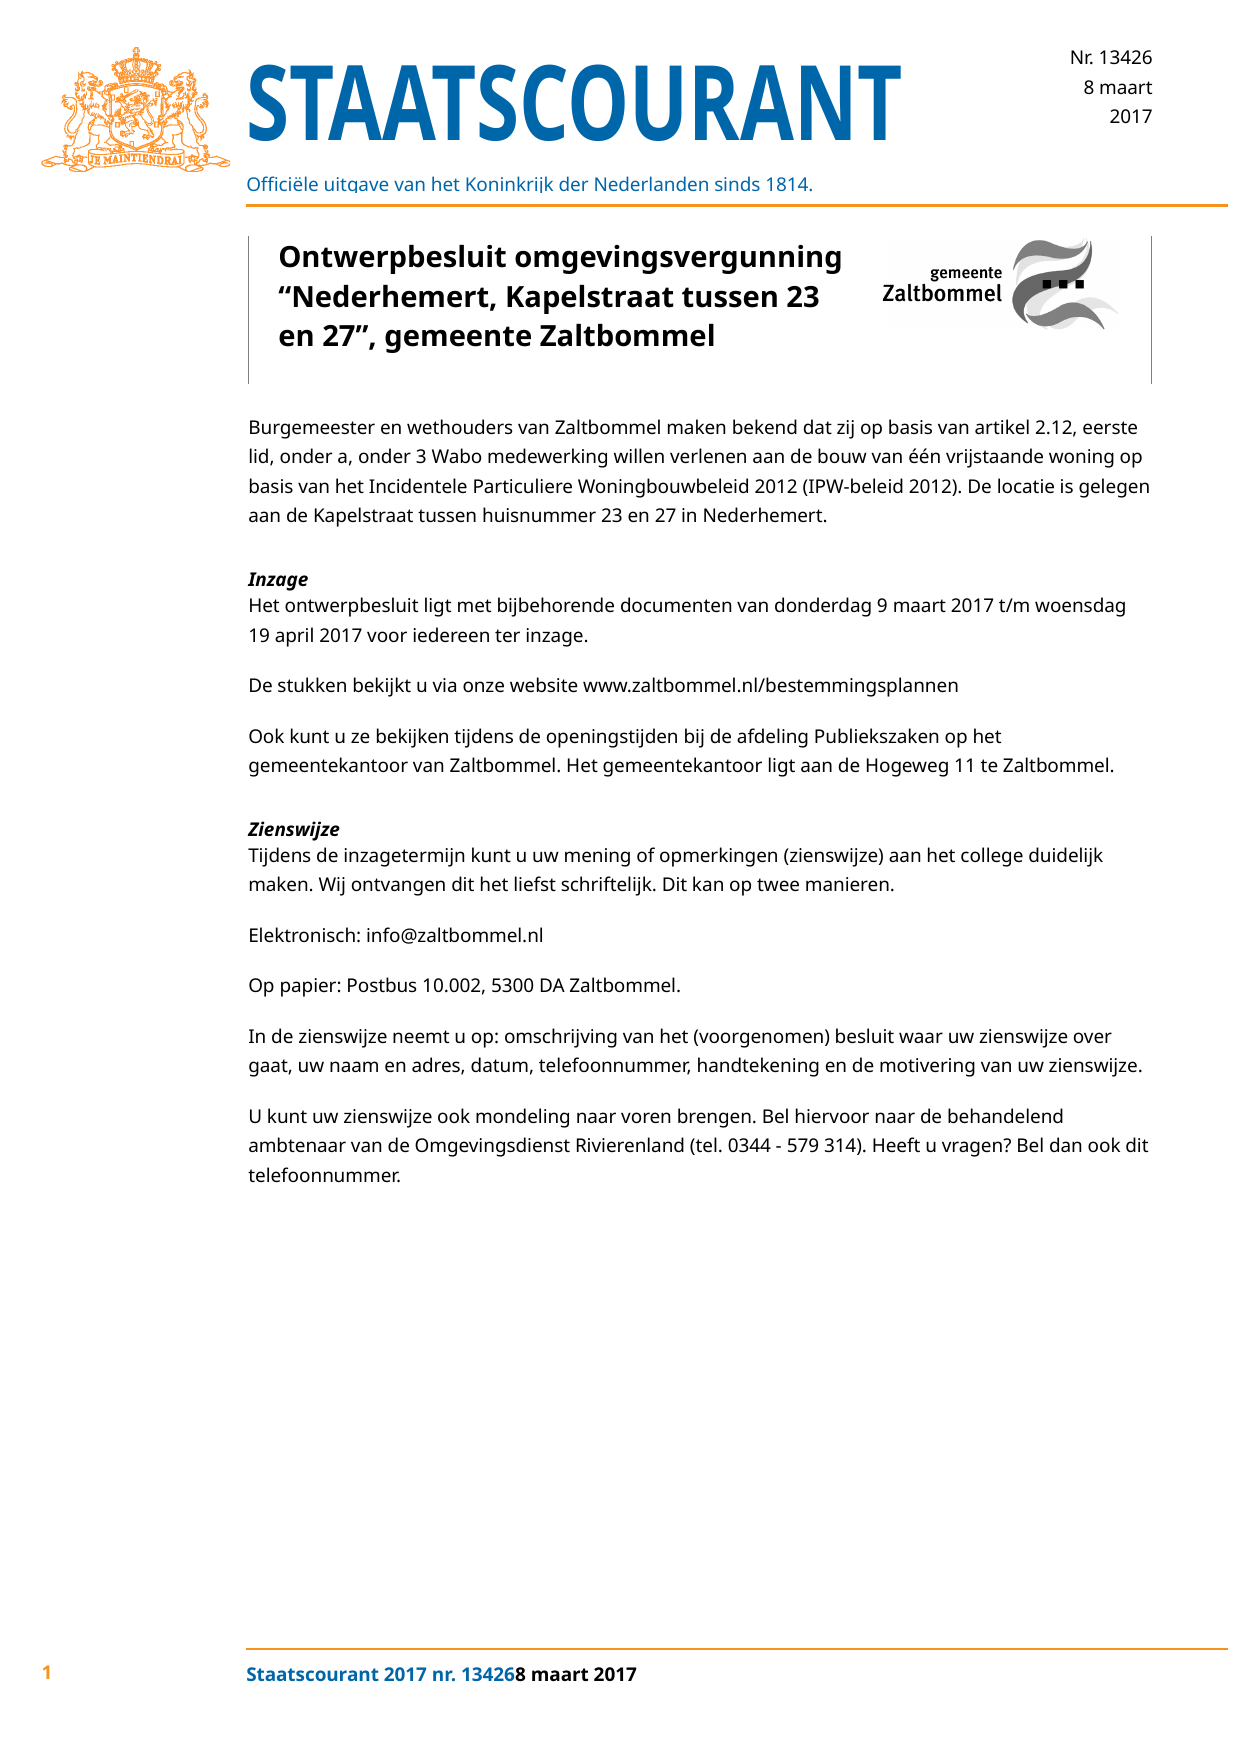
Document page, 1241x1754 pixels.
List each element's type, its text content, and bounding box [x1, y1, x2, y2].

text Burgemeester en wethouders van Zaltbommel maken bekend dat zij op basis van artikel 2.12, eerste lid, onder a, onder 3 Wabo medewerking willen verlenen aan de bouw van één vrijstaande woning op basis van het Incidentele Particuliere Woningbouwbeleid 2012 (IPW-beleid 2012). De locatie is gelegen aan de Kapelstraat tussen huisnummer 23 en 27 in Nederhemert. [248, 414, 1152, 528]
table_header Ontwerpbesluit omgevingsvergunning “Nederhemert, Kapelstraat tussen 23 en 27”, gemeente Zaltbommel [249, 236, 850, 384]
text Op papier: Postbus 10.002, 5300 DA Zaltbommel. [248, 972, 1152, 998]
picture [882, 236, 1119, 330]
picture [41, 47, 231, 172]
table_header [1119, 236, 1151, 329]
text U kunt uw zienswijze ook mondeling naar voren brengen. Bel hiervoor naar de behandelend ambtenaar van de Omgevingsdienst Rivierenland (tel. 0344 - 579 314). Heeft u vragen? Bel dan ook dit telefoonnummer. [248, 1103, 1152, 1188]
text Zienswijze [248, 816, 1152, 842]
table_header [850, 330, 1151, 384]
table_header [850, 236, 882, 329]
text De stukken bekijkt u via onze website www.zaltbommel.nl/bestemmingsplannen [248, 672, 1152, 698]
text Tijdens de inzagetermijn kunt u uw mening of opmerkingen (zienswijze) aan het college duidelijk maken. Wij ontvangen dit het liefst schriftelijk. Dit kan op twee manieren. [248, 842, 1152, 897]
text Het ontwerpbesluit ligt met bijbehorende documenten van donderdag 9 maart 2017 t/m woensdag 19 april 2017 voor iedereen ter inzage. [248, 592, 1152, 648]
text Elektronisch: info@zaltbommel.nl [248, 922, 1152, 948]
text Ook kunt u ze bekijken tijdens de openingstijden bij de afdeling Publiekszaken op het gemeentekantoor van Zaltbommel. Het gemeentekantoor ligt aan de Hogeweg 11 te Zaltbommel. [248, 723, 1152, 778]
text In de zienswijze neemt u op: omschrijving van het (voorgenomen) besluit waar uw zienswijze over gaat, uw naam en adres, datum, telefoonnummer, handtekening en de motivering van uw zienswijze. [248, 1023, 1152, 1078]
text Inzage [248, 567, 1152, 592]
